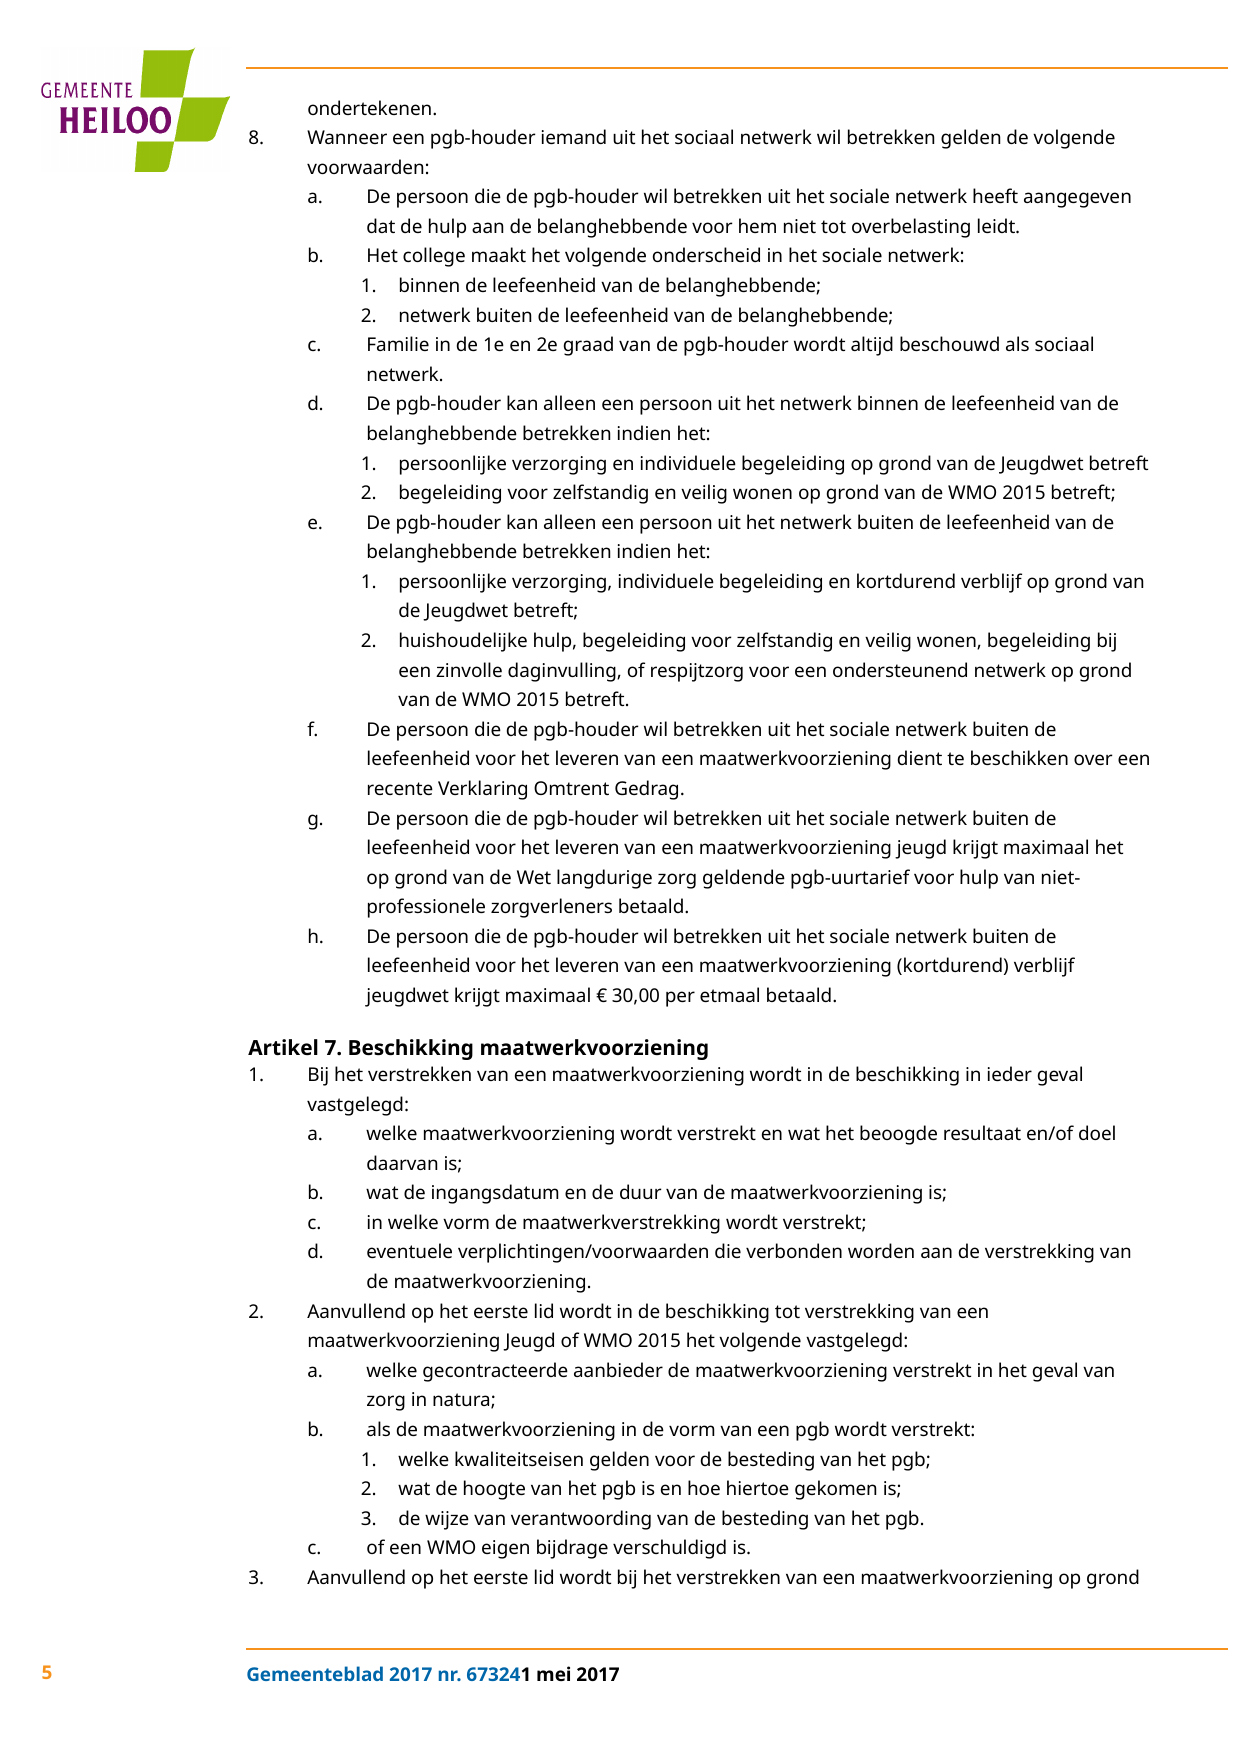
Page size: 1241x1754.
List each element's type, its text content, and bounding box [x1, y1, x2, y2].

list binnen de leefeenheid van de belanghebbende; [361, 272, 1152, 298]
list welke gecontracteerde aanbieder de maatwerkvoorziening verstrekt in het geval van zorg in natura; [307, 1357, 1152, 1412]
list begeleiding voor zelfstandig en veilig wonen op grond van de WMO 2015 betreft; [361, 479, 1152, 505]
list welke maatwerkvoorziening wordt verstrekt en wat het beoogde resultaat en/of doel daarvan is; [307, 1120, 1152, 1176]
list De pgb-houder kan alleen een persoon uit het netwerk buiten de leefeenheid van de belanghebbende betrekken indien het: [307, 509, 1152, 564]
list persoonlijke verzorging en individuele begeleiding op grond van de Jeugdwet betreft [361, 450, 1152, 476]
list ondertekenen. [248, 95, 1152, 121]
list Bij het verstrekken van een maatwerkvoorziening wordt in de beschikking in ieder geval vastgelegd: [248, 1061, 1152, 1116]
list welke kwaliteitseisen gelden voor de besteding van het pgb; [361, 1446, 1152, 1471]
list De persoon die de pgb-houder wil betrekken uit het sociale netwerk heeft aangegeven dat de hulp aan de belanghebbende voor hem niet tot overbelasting leidt. [307, 183, 1152, 239]
list eventuele verplichtingen/voorwaarden die verbonden worden aan de verstrekking van de maatwerkvoorziening. [307, 1239, 1152, 1294]
list De persoon die de pgb-houder wil betrekken uit het sociale netwerk buiten de leefeenheid voor het leveren van een maatwerkvoorziening jeugd krijgt maximaal het op grond van de Wet langdurige zorg geldende pgb-uurtarief voor hulp van niet-professionele zorgverleners betaald. [307, 805, 1152, 919]
list wat de hoogte van het pgb is en hoe hiertoe gekomen is; [361, 1475, 1152, 1501]
list Familie in de 1e en 2e graad van de pgb-houder wordt altijd beschouwd als sociaal netwerk. [307, 331, 1152, 387]
list netwerk buiten de leefeenheid van de belanghebbende; [361, 302, 1152, 328]
list De persoon die de pgb-houder wil betrekken uit het sociale netwerk buiten de leefeenheid voor het leveren van een maatwerkvoorziening dient te beschikken over een recente Verklaring Omtrent Gedrag. [307, 716, 1152, 801]
list De pgb-houder kan alleen een persoon uit het netwerk binnen de leefeenheid van de belanghebbende betrekken indien het: [307, 391, 1152, 446]
list De persoon die de pgb-houder wil betrekken uit het sociale netwerk buiten de leefeenheid voor het leveren van een maatwerkvoorziening (kortdurend) verblijf jeugdwet krijgt maximaal € 30,00 per etmaal betaald. [307, 923, 1152, 1008]
list huishoudelijke hulp, begeleiding voor zelfstandig en veilig wonen, begeleiding bij een zinvolle daginvulling, of respijtzorg voor een ondersteunend netwerk op grond van de WMO 2015 betreft. [361, 627, 1152, 712]
list Aanvullend op het eerste lid wordt in de beschikking tot verstrekking van een maatwerkvoorziening Jeugd of WMO 2015 het volgende vastgelegd: [248, 1298, 1152, 1353]
list of een WMO eigen bijdrage verschuldigd is. [307, 1534, 1152, 1560]
list in welke vorm de maatwerkverstrekking wordt verstrekt; [307, 1209, 1152, 1235]
text Artikel 7. Beschikking maatwerkvoorziening [248, 1033, 1152, 1061]
list als de maatwerkvoorziening in de vorm van een pgb wordt verstrekt: [307, 1416, 1152, 1442]
list de wijze van verantwoording van de besteding van het pgb. [361, 1505, 1152, 1531]
list Wanneer een pgb-houder iemand uit het sociaal netwerk wil betrekken gelden de volgende voorwaarden: [248, 124, 1152, 180]
list Het college maakt het volgende onderscheid in het sociale netwerk: [307, 243, 1152, 268]
list Aanvullend op het eerste lid wordt bij het verstrekken van een maatwerkvoorziening op grond [248, 1564, 1152, 1590]
list persoonlijke verzorging, individuele begeleiding en kortdurend verblijf op grond van de Jeugdwet betreft; [361, 568, 1152, 623]
picture [41, 47, 231, 172]
list wat de ingangsdatum en de duur van de maatwerkvoorziening is; [307, 1179, 1152, 1205]
